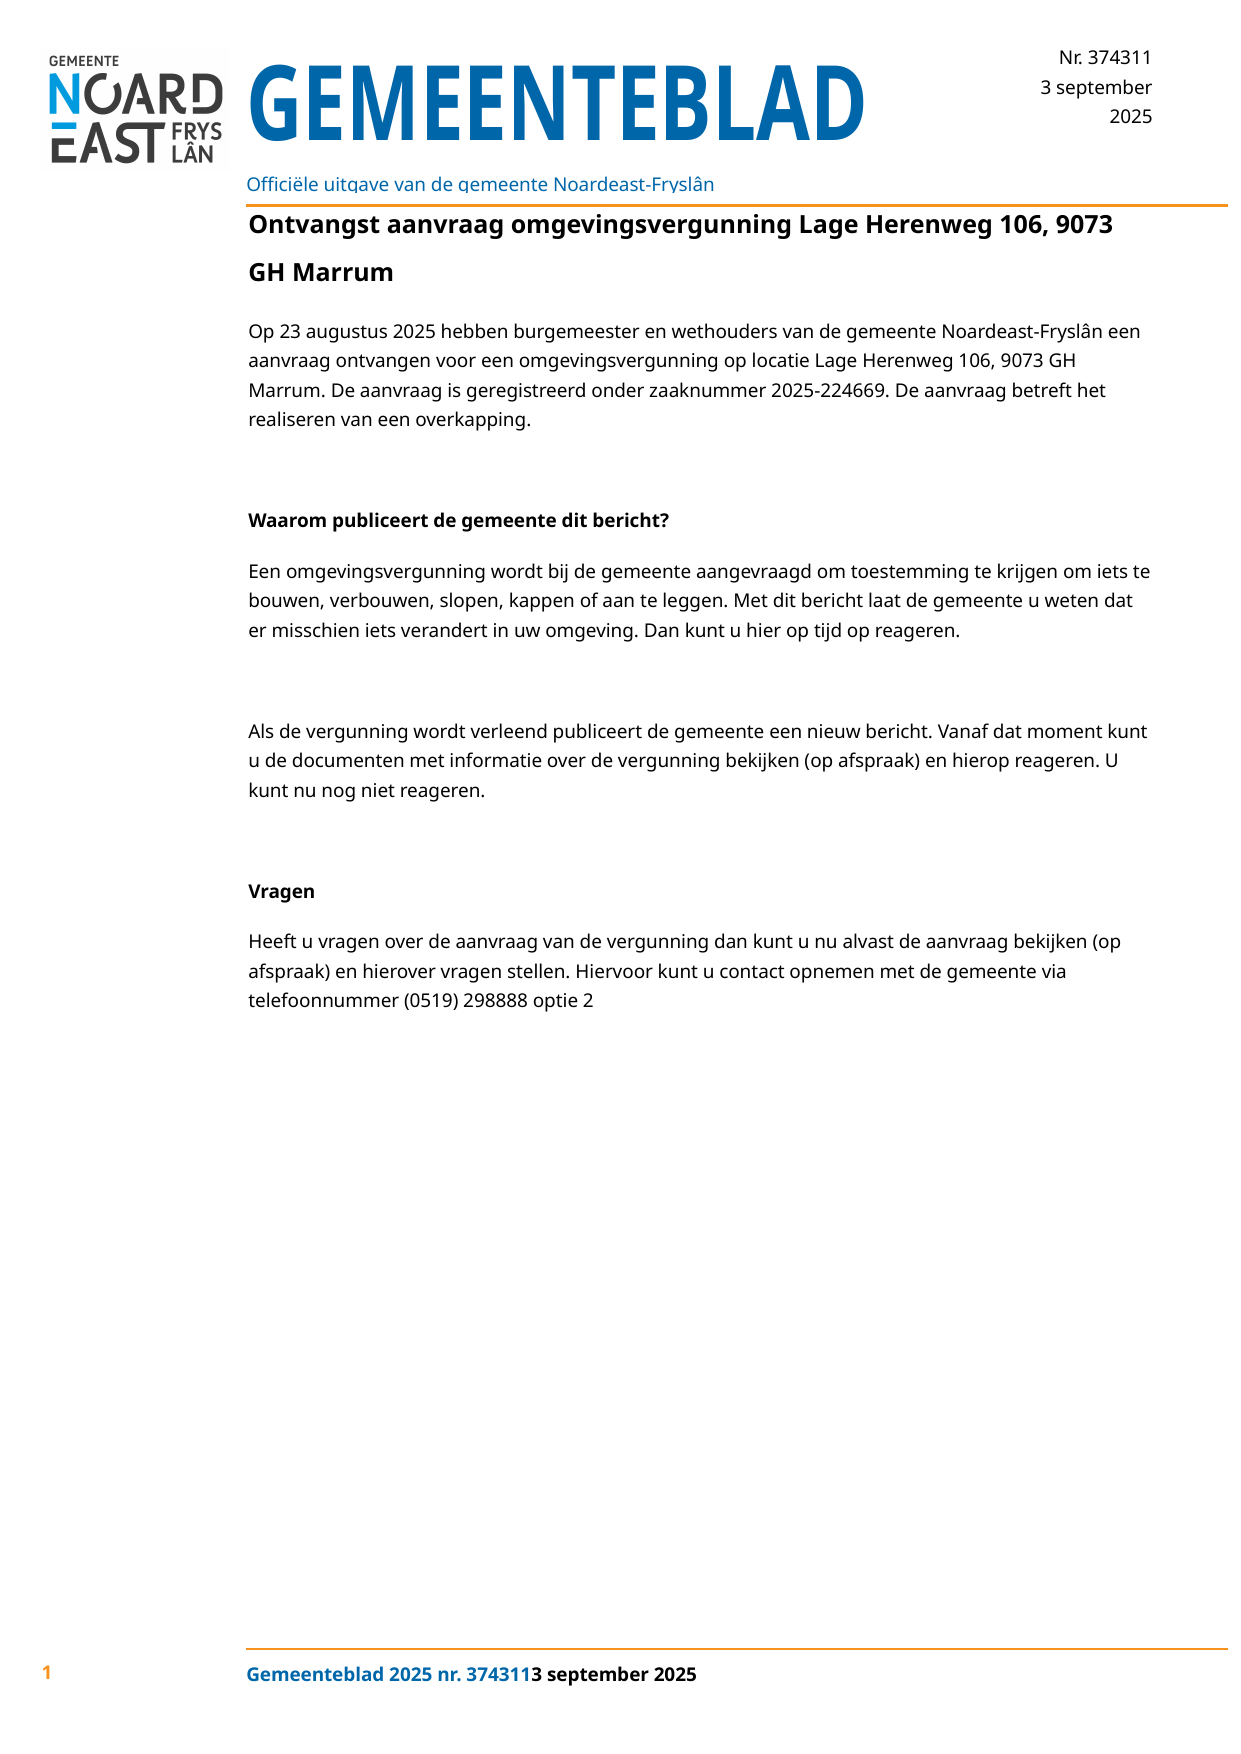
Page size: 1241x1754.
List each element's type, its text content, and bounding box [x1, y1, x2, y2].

text Als de vergunning wordt verleend publiceert de gemeente een nieuw bericht. Vanaf dat moment kunt u de documenten met informatie over de vergunning bekijken (op afspraak) en hierop reageren. U kunt nu nog niet reageren. [248, 718, 1152, 803]
text Vragen [248, 878, 1152, 904]
text Op 23 augustus 2025 hebben burgemeester en wethouders van de gemeente Noardeast-Fryslân een aanvraag ontvangen voor een omgevingsvergunning op locatie Lage Herenweg 106, 9073 GH Marrum. De aanvraag is geregistreerd onder zaaknummer 2025-224669. De aanvraag betreft het realiseren van een overkapping. [248, 318, 1152, 432]
picture [41, 47, 231, 172]
text Heeft u vragen over de aanvraag van de vergunning dan kunt u nu alvast de aanvraag bekijken (op afspraak) en hierover vragen stellen. Hiervoor kunt u contact opnemen met de gemeente via telefoonnummer (0519) 298888 optie 2 [248, 928, 1152, 1013]
text Een omgevingsvergunning wordt bij de gemeente aangevraagd om toestemming te krijgen om iets te bouwen, verbouwen, slopen, kappen of aan te leggen. Met dit bericht laat de gemeente u weten dat er misschien iets verandert in uw omgeving. Dan kunt u hier op tijd op reageren. [248, 558, 1152, 643]
text Ontvangst aanvraag omgevingsvergunning Lage Herenweg 106, 9073 GH Marrum [248, 207, 1152, 288]
text Waarom publiceert de gemeente dit bericht? [248, 507, 1152, 533]
